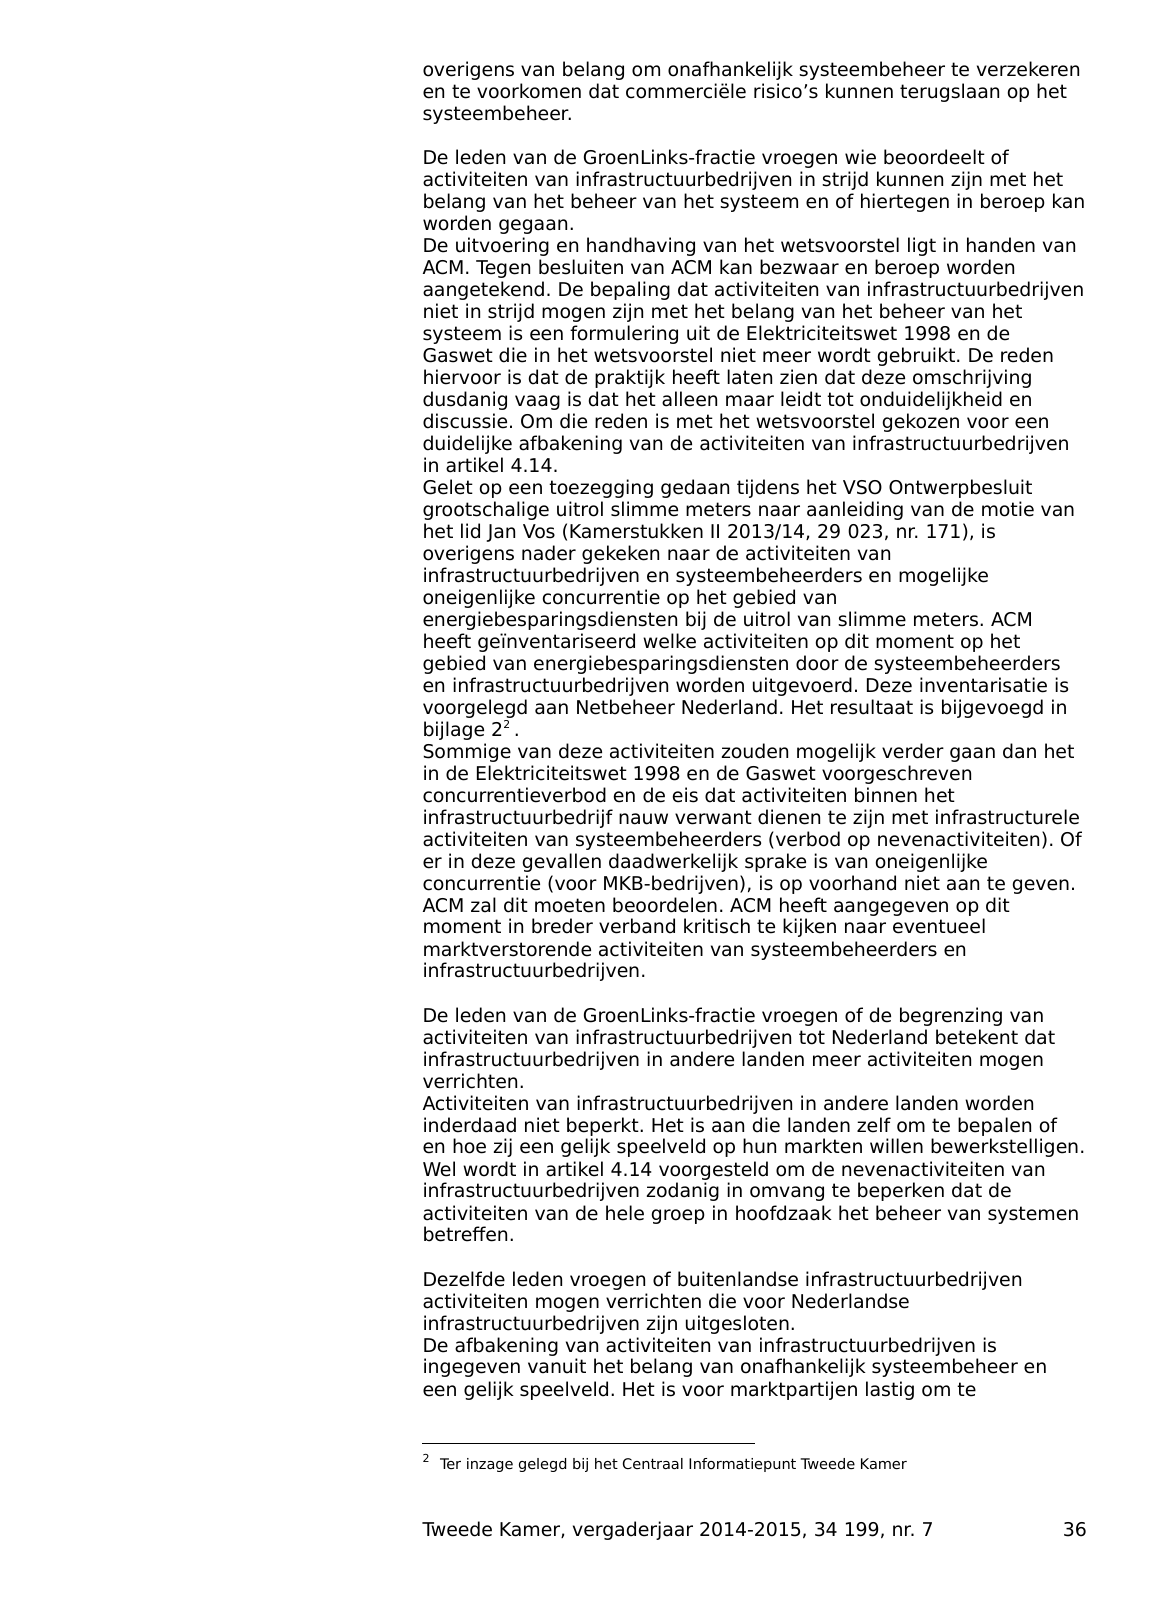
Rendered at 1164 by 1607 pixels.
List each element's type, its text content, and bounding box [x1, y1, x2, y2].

text Ter inzage gelegd bij het Centraal Informatiepunt Tweede Kamer [422, 1452, 1087, 1474]
text De leden van de GroenLinks-fractie vroegen wie beoordeelt of activiteiten van infrastructuurbedrijven in strijd kunnen zijn met het belang van het beheer van het systeem en of hiertegen in beroep kan worden gegaan. [422, 147, 1087, 235]
text De leden van de GroenLinks-fractie vroegen of de begrenzing van activiteiten van infrastructuurbedrijven tot Nederland betekent dat infrastructuurbedrijven in andere landen meer activiteiten mogen verrichten. [422, 1004, 1087, 1092]
text Activiteiten van infrastructuurbedrijven in andere landen worden inderdaad niet beperkt. Het is aan die landen zelf om te bepalen of en hoe zij een gelijk speelveld op hun markten willen bewerkstelligen. Wel wordt in artikel 4.14 voorgesteld om de nevenactiviteiten van infrastructuurbedrijven zodanig in omvang te beperken dat de activiteiten van de hele groep in hoofdzaak het beheer van systemen betreffen. [422, 1092, 1087, 1246]
text De afbakening van activiteiten van infrastructuurbedrijven is ingegeven vanuit het belang van onafhankelijk systeembeheer en een gelijk speelveld. Het is voor marktpartijen lastig om te [422, 1334, 1087, 1400]
text Gelet op een toezegging gedaan tijdens het VSO Ontwerpbesluit grootschalige uitrol slimme meters naar aanleiding van de motie van het lid Jan Vos (Kamerstukken II 2013/14, 29 023, nr. 171), is overigens nader gekeken naar de activiteiten van infrastructuurbedrijven en systeembeheerders en mogelijke oneigenlijke concurrentie op het gebied van energiebesparingsdiensten bij de uitrol van slimme meters. ACM heeft geïnventariseerd welke activiteiten op dit moment op het gebied van energiebesparingsdiensten door de systeembeheerders en infrastructuurbedrijven worden uitgevoerd. Deze inventarisatie is voorgelegd aan Netbeheer Nederland. Het resultaat is bijgevoegd in bijlage 2. [422, 477, 1087, 741]
text Sommige van deze activiteiten zouden mogelijk verder gaan dan het in de Elektriciteitswet 1998 en de Gaswet voorgeschreven concurrentieverbod en de eis dat activiteiten binnen het infrastructuurbedrijf nauw verwant dienen te zijn met infrastructurele activiteiten van systeembeheerders (verbod op nevenactiviteiten). Of er in deze gevallen daadwerkelijk sprake is van oneigenlijke concurrentie (voor MKB-bedrijven), is op voorhand niet aan te geven. ACM zal dit moeten beoordelen. ACM heeft aangegeven op dit moment in breder verband kritisch te kijken naar eventueel marktverstorende activiteiten van systeembeheerders en infrastructuurbedrijven. [422, 741, 1087, 982]
text Dezelfde leden vroegen of buitenlandse infrastructuurbedrijven activiteiten mogen verrichten die voor Nederlandse infrastructuurbedrijven zijn uitgesloten. [422, 1268, 1087, 1334]
text De uitvoering en handhaving van het wetsvoorstel ligt in handen van ACM. Tegen besluiten van ACM kan bezwaar en beroep worden aangetekend. De bepaling dat activiteiten van infrastructuurbedrijven niet in strijd mogen zijn met het belang van het beheer van het systeem is een formulering uit de Elektriciteitswet 1998 en de Gaswet die in het wetsvoorstel niet meer wordt gebruikt. De reden hiervoor is dat de praktijk heeft laten zien dat deze omschrijving dusdanig vaag is dat het alleen maar leidt tot onduidelijkheid en discussie. Om die reden is met het wetsvoorstel gekozen voor een duidelijke afbakening van de activiteiten van infrastructuurbedrijven in artikel 4.14. [422, 235, 1087, 477]
text overigens van belang om onafhankelijk systeembeheer te verzekeren en te voorkomen dat commerciële risico’s kunnen terugslaan op het systeembeheer. [422, 59, 1087, 125]
